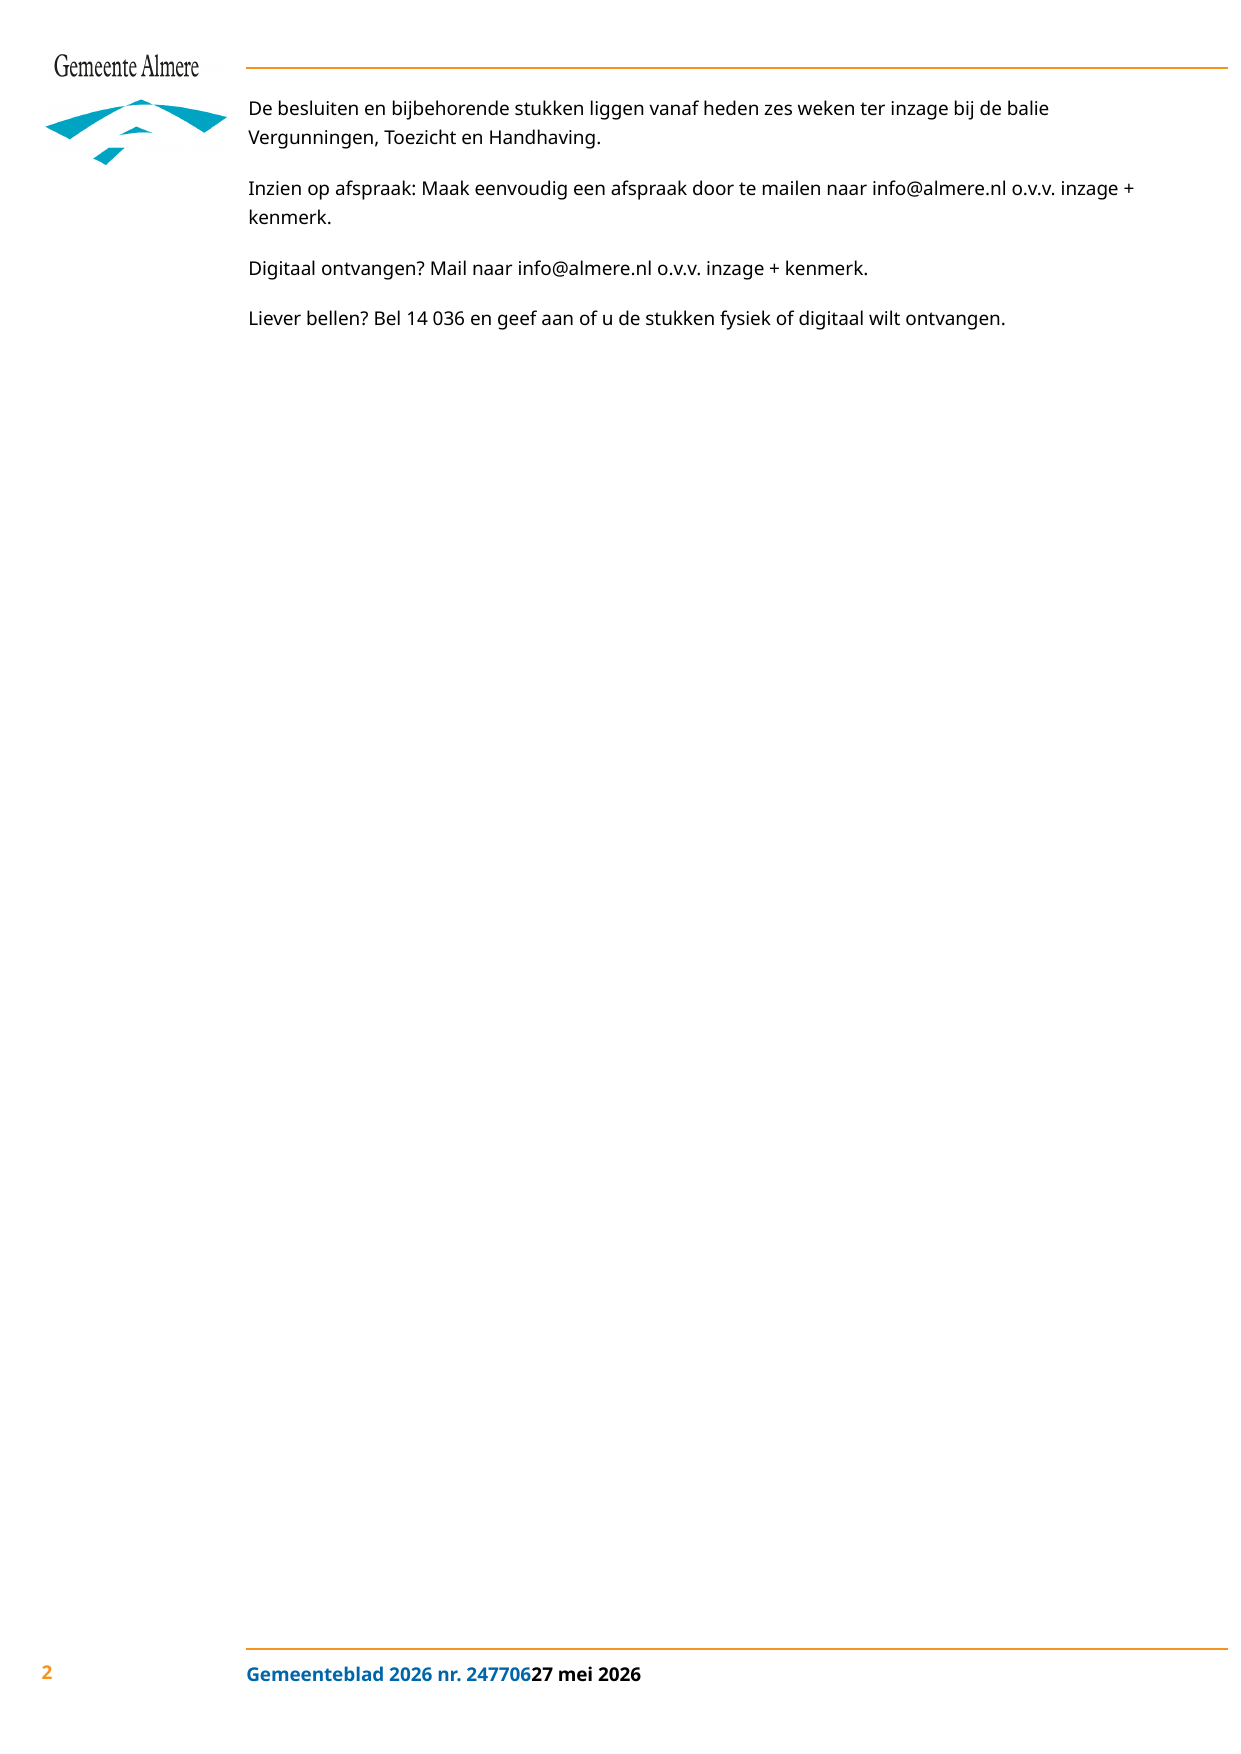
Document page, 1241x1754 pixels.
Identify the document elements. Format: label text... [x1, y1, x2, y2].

text Digitaal ontvangen? Mail naar info@almere.nl o.v.v. inzage + kenmerk. [248, 255, 1152, 281]
text Inzien op afspraak: Maak eenvoudig een afspraak door te mailen naar info@almere.nl o.v.v. inzage + kenmerk. [248, 175, 1152, 230]
text De besluiten en bijbehorende stukken liggen vanaf heden zes weken ter inzage bij de balie Vergunningen, Toezicht en Handhaving. [248, 95, 1152, 150]
text Liever bellen? Bel 14 036 en geef aan of u de stukken fysiek of digitaal wilt ontvangen. [248, 305, 1152, 331]
picture [41, 47, 231, 172]
